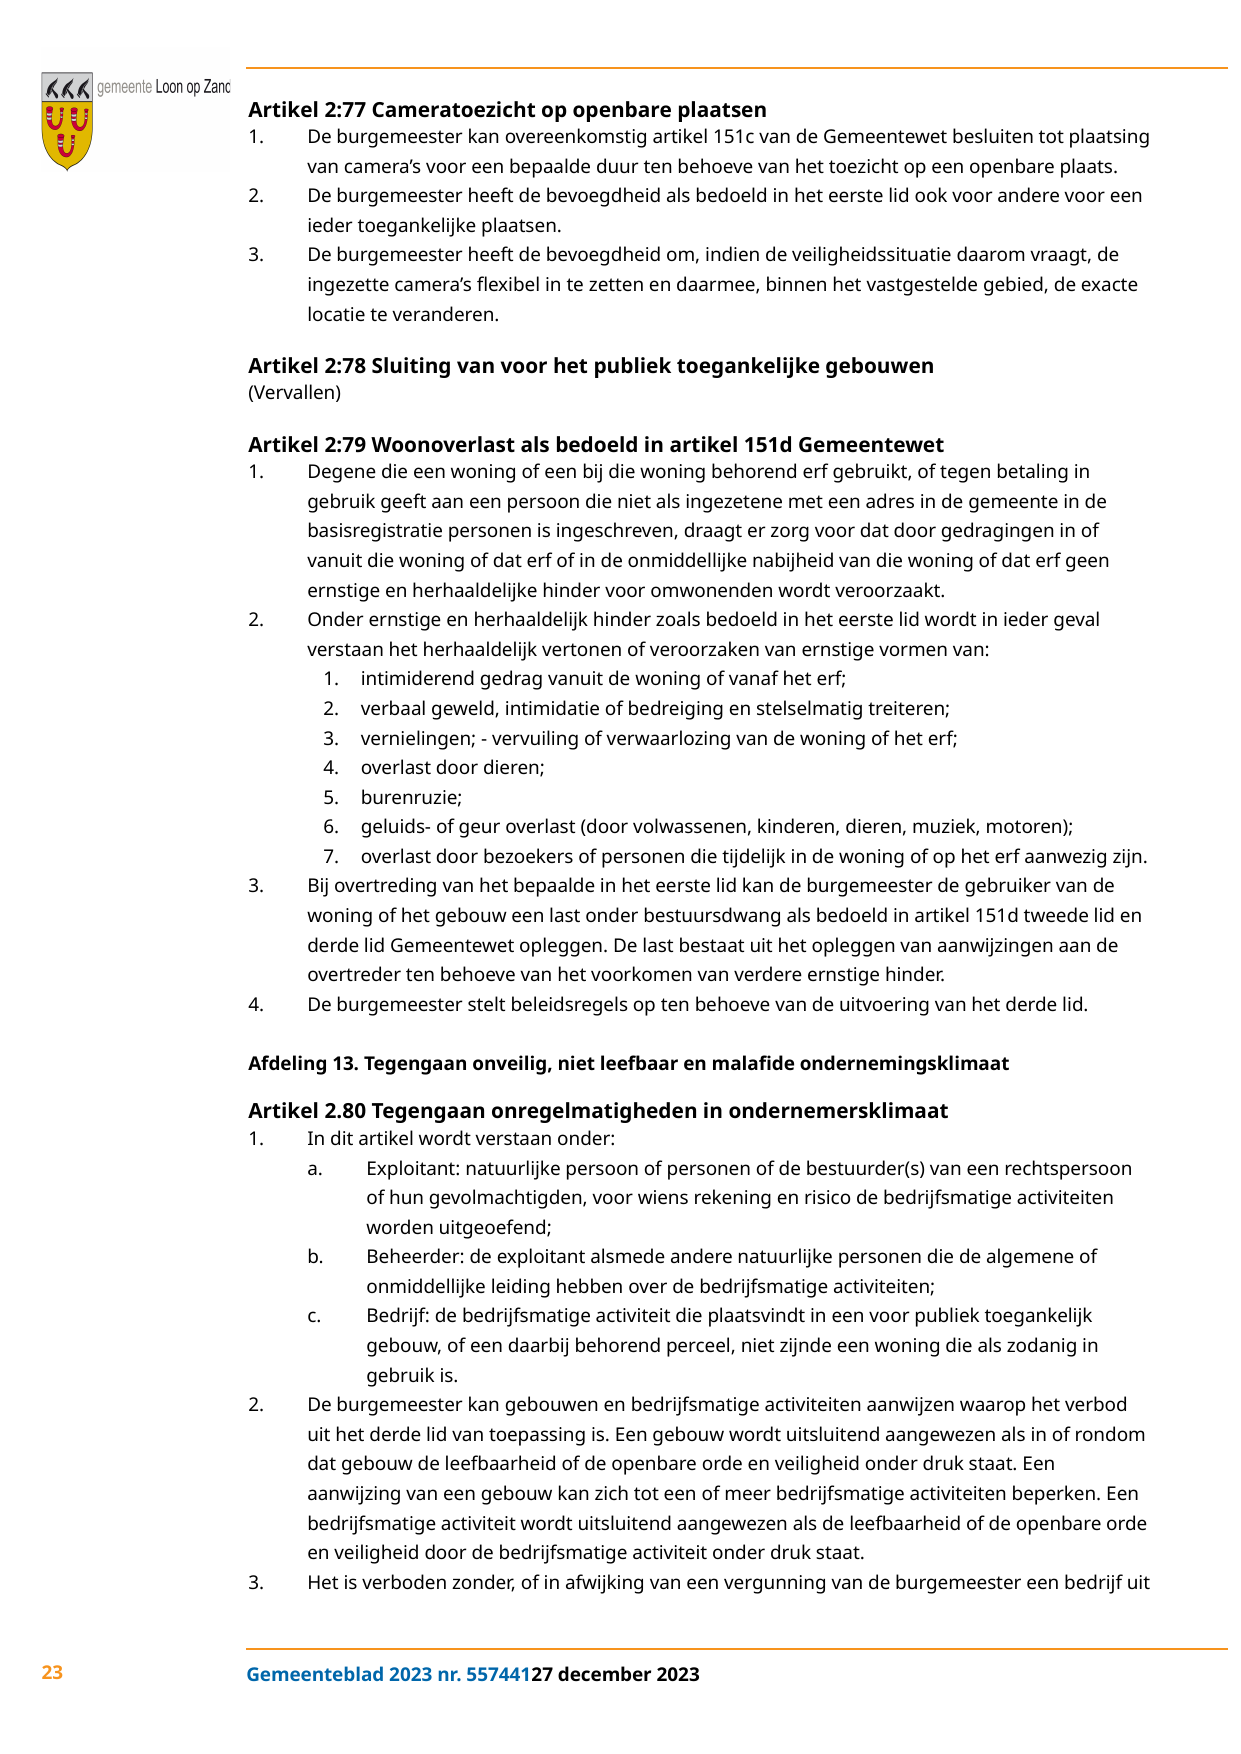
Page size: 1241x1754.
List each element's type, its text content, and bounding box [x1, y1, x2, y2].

list De burgemeester stelt beleidsregels op ten behoeve van de uitvoering van het derde lid. [248, 991, 1152, 1017]
list Beheerder: de exploitant alsmede andere natuurlijke personen die de algemene of onmiddellijke leiding hebben over de bedrijfsmatige activiteiten; [307, 1243, 1152, 1299]
list overlast door dieren; [323, 754, 1152, 780]
list In dit artikel wordt verstaan onder: [248, 1125, 1152, 1151]
text Artikel 2:78 Sluiting van voor het publiek toegankelijke gebouwen [248, 351, 1152, 379]
list Degene die een woning of een bij die woning behorend erf gebruikt, of tegen betaling in gebruik geeft aan een persoon die niet als ingezetene met een adres in de gemeente in de basisregistratie personen is ingeschreven, draagt er zorg voor dat door gedragingen in of vanuit die woning of dat erf of in de onmiddellijke nabijheid van die woning of dat erf geen ernstige en herhaaldelijke hinder voor omwonenden wordt veroorzaakt. [248, 458, 1152, 602]
text (Vervallen) [248, 379, 1152, 405]
list geluids- of geur overlast (door volwassenen, kinderen, dieren, muziek, motoren); [323, 813, 1152, 839]
list Bedrijf: de bedrijfsmatige activiteit die plaatsvindt in een voor publiek toegankelijk gebouw, of een daarbij behorend perceel, niet zijnde een woning die als zodanig in gebruik is. [307, 1303, 1152, 1387]
text Artikel 2:77 Cameratoezicht op openbare plaatsen [248, 95, 1152, 123]
list burenruzie; [323, 784, 1152, 809]
list De burgemeester kan gebouwen en bedrijfsmatige activiteiten aanwijzen waarop het verbod uit het derde lid van toepassing is. Een gebouw wordt uitsluitend aangewezen als in of rondom dat gebouw de leefbaarheid of de openbare orde en veiligheid onder druk staat. Een aanwijzing van een gebouw kan zich tot een of meer bedrijfsmatige activiteiten beperken. Een bedrijfsmatige activiteit wordt uitsluitend aangewezen als de leefbaarheid of de openbare orde en veiligheid door de bedrijfsmatige activiteit onder druk staat. [248, 1391, 1152, 1565]
list overlast door bezoekers of personen die tijdelijk in de woning of op het erf aanwezig zijn. [323, 843, 1152, 869]
list verbaal geweld, intimidatie of bedreiging en stelselmatig treiteren; [323, 695, 1152, 721]
text Artikel 2.80 Tegengaan onregelmatigheden in ondernemersklimaat [248, 1097, 1152, 1125]
list De burgemeester kan overeenkomstig artikel 151c van de Gemeentewet besluiten tot plaatsing van camera’s voor een bepaalde duur ten behoeve van het toezicht op een openbare plaats. [248, 123, 1152, 178]
list vernielingen; - vervuiling of verwaarlozing van de woning of het erf; [323, 725, 1152, 750]
list Onder ernstige en herhaaldelijk hinder zoals bedoeld in het eerste lid wordt in ieder geval verstaan het herhaaldelijk vertonen of veroorzaken van ernstige vormen van: [248, 606, 1152, 662]
picture [41, 47, 231, 172]
list Bij overtreding van het bepaalde in het eerste lid kan de burgemeester de gebruiker van de woning of het gebouw een last onder bestuursdwang als bedoeld in artikel 151d tweede lid en derde lid Gemeentewet opleggen. De last bestaat uit het opleggen van aanwijzingen aan de overtreder ten behoeve van het voorkomen van verdere ernstige hinder. [248, 873, 1152, 987]
list Exploitant: natuurlijke persoon of personen of de bestuurder(s) van een rechtspersoon of hun gevolmachtigden, voor wiens rekening en risico de bedrijfsmatige activiteiten worden uitgeoefend; [307, 1155, 1152, 1239]
list De burgemeester heeft de bevoegdheid om, indien de veiligheidssituatie daarom vraagt, de ingezette camera’s flexibel in te zetten en daarmee, binnen het vastgestelde gebied, de exacte locatie te veranderen. [248, 242, 1152, 326]
text Artikel 2:79 Woonoverlast als bedoeld in artikel 151d Gemeentewet [248, 430, 1152, 458]
list Het is verboden zonder, of in afwijking van een vergunning van de burgemeester een bedrijf uit [248, 1569, 1152, 1594]
list intimiderend gedrag vanuit de woning of vanaf het erf; [323, 666, 1152, 691]
text Afdeling 13. Tegengaan onveilig, niet leefbaar en malafide ondernemingsklimaat [248, 1050, 1152, 1076]
list De burgemeester heeft de bevoegdheid als bedoeld in het eerste lid ook voor andere voor een ieder toegankelijke plaatsen. [248, 182, 1152, 238]
